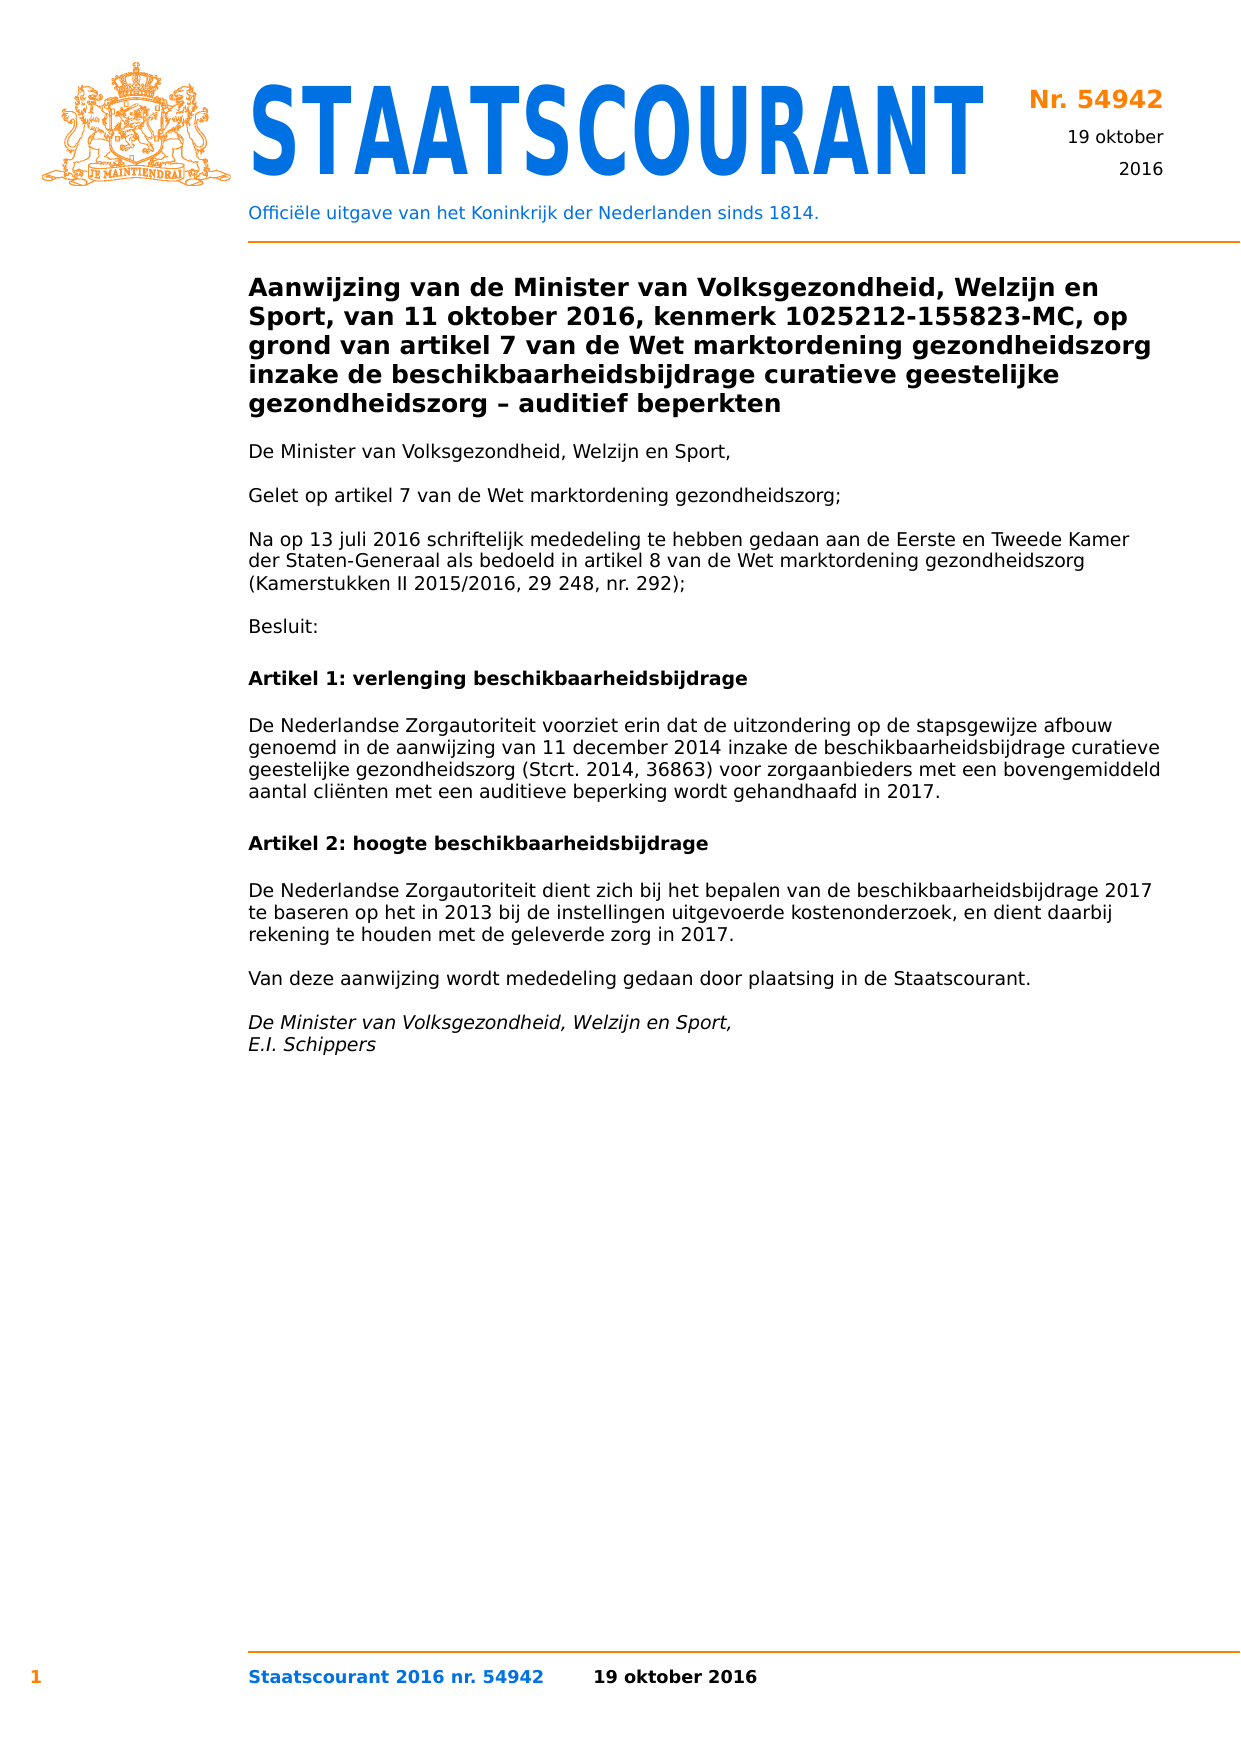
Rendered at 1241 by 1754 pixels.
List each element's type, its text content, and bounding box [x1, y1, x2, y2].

table_cell 19 oktober [998, 121, 1240, 153]
table_cell Officiële uitgave van het Koninkrijk der Nederlanden sinds 1814. [248, 203, 1240, 241]
text De Minister van Volksgezondheid, Welzijn en Sport, [248, 441, 1163, 463]
subtitle Artikel 1: verlenging beschikbaarheidsbijdrage [248, 668, 1163, 690]
text De Nederlandse Zorgautoriteit dient zich bij het bepalen van de beschikbaarheidsbijdrage 2017 te baseren op het in 2013 bij de instellingen uitgevoerde kostenonderzoek, en dient daarbij rekening te houden met de geleverde zorg in 2017. [248, 880, 1163, 946]
table_header [25, 62, 248, 241]
table_header STAATSCOURANT [248, 62, 998, 203]
text De Nederlandse Zorgautoriteit voorziet erin dat de uitzondering op de stapsgewijze afbouw genoemd in de aanwijzing van 11 december 2014 inzake de beschikbaarheidsbijdrage curatieve geestelijke gezondheidszorg (Stcrt. 2014, 36863) voor zorgaanbieders met een bovengemiddeld aantal cliënten met een auditieve beperking wordt gehandhaafd in 2017. [248, 715, 1163, 803]
picture [41, 62, 231, 186]
subtitle Aanwijzing van de Minister van Volksgezondheid, Welzijn en Sport, van 11 oktober 2016, kenmerk 1025212-155823-MC, op grond van artikel 7 van de Wet marktordening gezondheidszorg inzake de beschikbaarheidsbijdrage curatieve geestelijke gezondheidszorg – auditief beperkten [248, 273, 1163, 419]
text De Minister van Volksgezondheid, Welzijn en Sport, E.I. Schippers [248, 1012, 1163, 1056]
text Besluit: [248, 616, 1163, 638]
text Na op 13 juli 2016 schriftelijk mededeling te hebben gedaan aan de Eerste en Tweede Kamer der Staten-Generaal als bedoeld in artikel 8 van de Wet marktordening gezondheidszorg (Kamerstukken II 2015/2016, 29 248, nr. 292); [248, 528, 1163, 594]
table_cell 2016 [998, 153, 1240, 203]
text Van deze aanwijzing wordt mededeling gedaan door plaatsing in de Staatscourant. [248, 968, 1163, 990]
subtitle Artikel 2: hoogte beschikbaarheidsbijdrage [248, 833, 1163, 855]
text Gelet op artikel 7 van de Wet marktordening gezondheidszorg; [248, 484, 1163, 507]
table_header Nr. 54942 [998, 62, 1240, 121]
